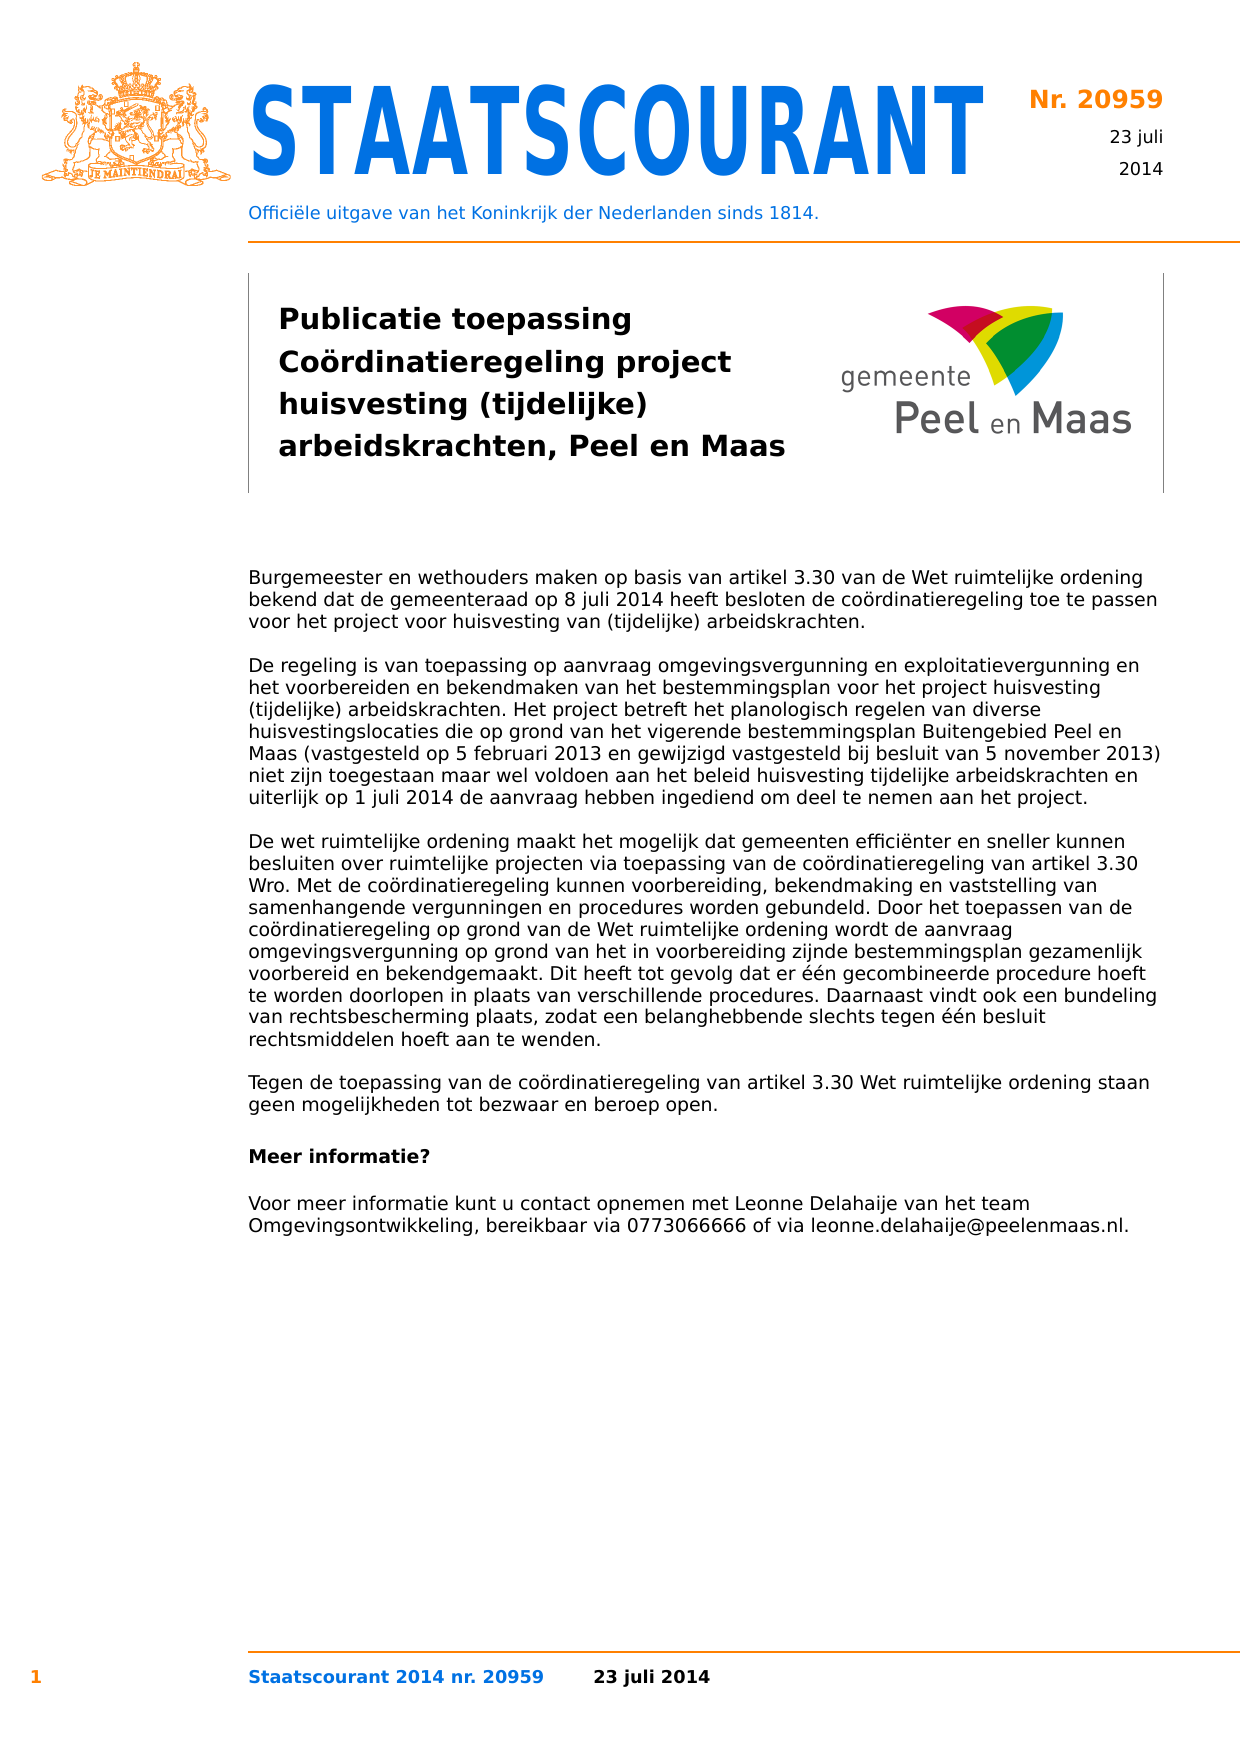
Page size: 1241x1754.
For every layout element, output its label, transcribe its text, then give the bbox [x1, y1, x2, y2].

table_cell Officiële uitgave van het Koninkrijk der Nederlanden sinds 1814. [248, 203, 1240, 241]
subtitle Meer informatie? [248, 1146, 1163, 1168]
table_header STAATSCOURANT [248, 62, 998, 203]
text De wet ruimtelijke ordening maakt het mogelijk dat gemeenten efficiënter en sneller kunnen besluiten over ruimtelijke projecten via toepassing van de coördinatieregeling van artikel 3.30 Wro. Met de coördinatieregeling kunnen voorbereiding, bekendmaking en vaststelling van samenhangende vergunningen en procedures worden gebundeld. Door het toepassen van de coördinatieregeling op grond van de Wet ruimtelijke ordening wordt de aanvraag omgevingsvergunning op grond van het in voorbereiding zijnde bestemmingsplan gezamenlijk voorbereid en bekendgemaakt. Dit heeft tot gevolg dat er één gecombineerde procedure hoeft te worden doorlopen in plaats van verschillende procedures. Daarnaast vindt ook een bundeling van rechtsbescherming plaats, zodat een belanghebbende slechts tegen één besluit rechtsmiddelen hoeft aan te wenden. [248, 831, 1163, 1050]
table_header [25, 62, 248, 241]
table_cell 23 juli [998, 121, 1240, 153]
text Burgemeester en wethouders maken op basis van artikel 3.30 van de Wet ruimtelijke ordening bekend dat de gemeenteraad op 8 juli 2014 heeft besloten de coördinatieregeling toe te passen voor het project voor huisvesting van (tijdelijke) arbeidskrachten. [248, 567, 1163, 633]
subtitle Publicatie toepassing Coördinatieregeling project huisvesting (tijdelijke) arbeidskrachten, Peel en Maas [249, 273, 1163, 493]
text Tegen de toepassing van de coördinatieregeling van artikel 3.30 Wet ruimtelijke ordening staan geen mogelijkheden tot bezwaar en beroep open. [248, 1072, 1163, 1116]
picture [838, 302, 1134, 439]
text Voor meer informatie kunt u contact opnemen met Leonne Delahaije van het team Omgevingsontwikkeling, bereikbaar via 0773066666 of via leonne.delahaije@peelenmaas.nl. [248, 1193, 1163, 1237]
text De regeling is van toepassing op aanvraag omgevingsvergunning en exploitatievergunning en het voorbereiden en bekendmaken van het bestemmingsplan voor het project huisvesting (tijdelijke) arbeidskrachten. Het project betreft het planologisch regelen van diverse huisvestingslocaties die op grond van het vigerende bestemmingsplan Buitengebied Peel en Maas (vastgesteld op 5 februari 2013 en gewijzigd vastgesteld bij besluit van 5 november 2013) niet zijn toegestaan maar wel voldoen aan het beleid huisvesting tijdelijke arbeidskrachten en uiterlijk op 1 juli 2014 de aanvraag hebben ingediend om deel te nemen aan het project. [248, 655, 1163, 809]
table_cell 2014 [998, 153, 1240, 203]
table_header Nr. 20959 [998, 62, 1240, 121]
picture [41, 62, 231, 186]
